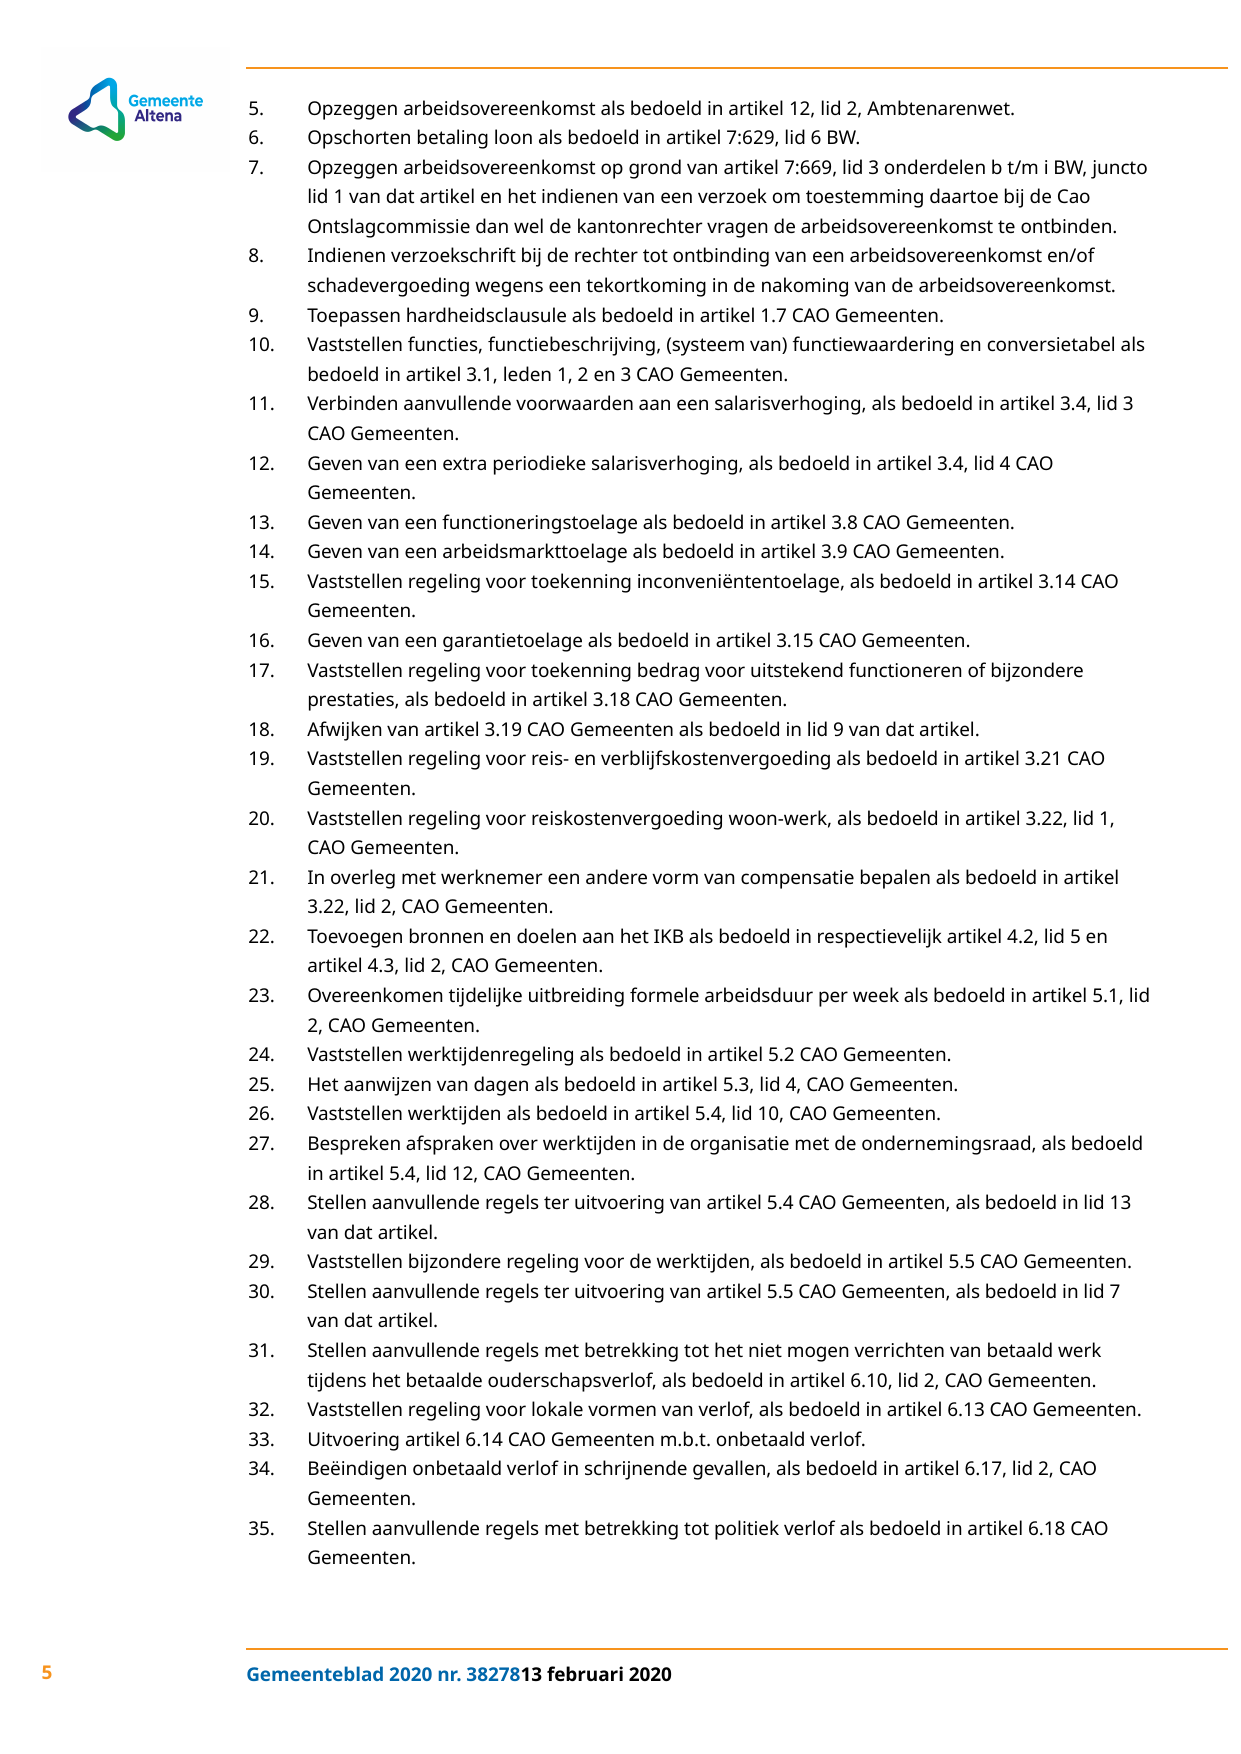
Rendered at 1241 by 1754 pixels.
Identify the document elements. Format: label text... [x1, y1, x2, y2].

list Vaststellen regeling voor toekenning inconveniëntentoelage, als bedoeld in artikel 3.14 CAO Gemeenten. [248, 568, 1152, 623]
list Stellen aanvullende regels met betrekking tot het niet mogen verrichten van betaald werk tijdens het betaalde ouderschapsverlof, als bedoeld in artikel 6.10, lid 2, CAO Gemeenten. [248, 1337, 1152, 1393]
list Vaststellen regeling voor lokale vormen van verlof, als bedoeld in artikel 6.13 CAO Gemeenten. [248, 1396, 1152, 1422]
list Het aanwijzen van dagen als bedoeld in artikel 5.3, lid 4, CAO Gemeenten. [248, 1071, 1152, 1097]
list Stellen aanvullende regels met betrekking tot politiek verlof als bedoeld in artikel 6.18 CAO Gemeenten. [248, 1515, 1152, 1570]
list Vaststellen functies, functiebeschrijving, (systeem van) functiewaardering en conversietabel als bedoeld in artikel 3.1, leden 1, 2 en 3 CAO Gemeenten. [248, 331, 1152, 387]
list Verbinden aanvullende voorwaarden aan een salarisverhoging, als bedoeld in artikel 3.4, lid 3 CAO Gemeenten. [248, 391, 1152, 446]
list Overeenkomen tijdelijke uitbreiding formele arbeidsduur per week als bedoeld in artikel 5.1, lid 2, CAO Gemeenten. [248, 982, 1152, 1038]
list Vaststellen regeling voor reis- en verblijfskostenvergoeding als bedoeld in artikel 3.21 CAO Gemeenten. [248, 746, 1152, 801]
list Vaststellen werktijdenregeling als bedoeld in artikel 5.2 CAO Gemeenten. [248, 1041, 1152, 1067]
list Opzeggen arbeidsovereenkomst als bedoeld in artikel 12, lid 2, Ambtenarenwet. [248, 95, 1152, 121]
list Uitvoering artikel 6.14 CAO Gemeenten m.b.t. onbetaald verlof. [248, 1426, 1152, 1452]
list Beëindigen onbetaald verlof in schrijnende gevallen, als bedoeld in artikel 6.17, lid 2, CAO Gemeenten. [248, 1456, 1152, 1511]
list Geven van een arbeidsmarkttoelage als bedoeld in artikel 3.9 CAO Gemeenten. [248, 538, 1152, 564]
list Opschorten betaling loon als bedoeld in artikel 7:629, lid 6 BW. [248, 124, 1152, 150]
list Stellen aanvullende regels ter uitvoering van artikel 5.5 CAO Gemeenten, als bedoeld in lid 7 van dat artikel. [248, 1278, 1152, 1333]
list Vaststellen regeling voor toekenning bedrag voor uitstekend functioneren of bijzondere prestaties, als bedoeld in artikel 3.18 CAO Gemeenten. [248, 657, 1152, 712]
list Geven van een garantietoelage als bedoeld in artikel 3.15 CAO Gemeenten. [248, 627, 1152, 653]
list Vaststellen werktijden als bedoeld in artikel 5.4, lid 10, CAO Gemeenten. [248, 1101, 1152, 1126]
list Opzeggen arbeidsovereenkomst op grond van artikel 7:669, lid 3 onderdelen b t/m i BW, juncto lid 1 van dat artikel en het indienen van een verzoek om toestemming daartoe bij de Cao Ontslagcommissie dan wel de kantonrechter vragen de arbeidsovereenkomst te ontbinden. [248, 154, 1152, 239]
list Vaststellen bijzondere regeling voor de werktijden, als bedoeld in artikel 5.5 CAO Gemeenten. [248, 1248, 1152, 1274]
list Toevoegen bronnen en doelen aan het IKB als bedoeld in respectievelijk artikel 4.2, lid 5 en artikel 4.3, lid 2, CAO Gemeenten. [248, 923, 1152, 978]
list Vaststellen regeling voor reiskostenvergoeding woon-werk, als bedoeld in artikel 3.22, lid 1, CAO Gemeenten. [248, 805, 1152, 860]
list Toepassen hardheidsclausule als bedoeld in artikel 1.7 CAO Gemeenten. [248, 302, 1152, 328]
list Stellen aanvullende regels ter uitvoering van artikel 5.4 CAO Gemeenten, als bedoeld in lid 13 van dat artikel. [248, 1189, 1152, 1245]
list Geven van een functioneringstoelage als bedoeld in artikel 3.8 CAO Gemeenten. [248, 509, 1152, 535]
picture [41, 47, 231, 172]
list In overleg met werknemer een andere vorm van compensatie bepalen als bedoeld in artikel 3.22, lid 2, CAO Gemeenten. [248, 864, 1152, 919]
list Geven van een extra periodieke salarisverhoging, als bedoeld in artikel 3.4, lid 4 CAO Gemeenten. [248, 450, 1152, 505]
list Indienen verzoekschrift bij de rechter tot ontbinding van een arbeidsovereenkomst en/of schadevergoeding wegens een tekortkoming in de nakoming van de arbeidsovereenkomst. [248, 243, 1152, 298]
list Bespreken afspraken over werktijden in de organisatie met de ondernemingsraad, als bedoeld in artikel 5.4, lid 12, CAO Gemeenten. [248, 1130, 1152, 1186]
list Afwijken van artikel 3.19 CAO Gemeenten als bedoeld in lid 9 van dat artikel. [248, 716, 1152, 742]
